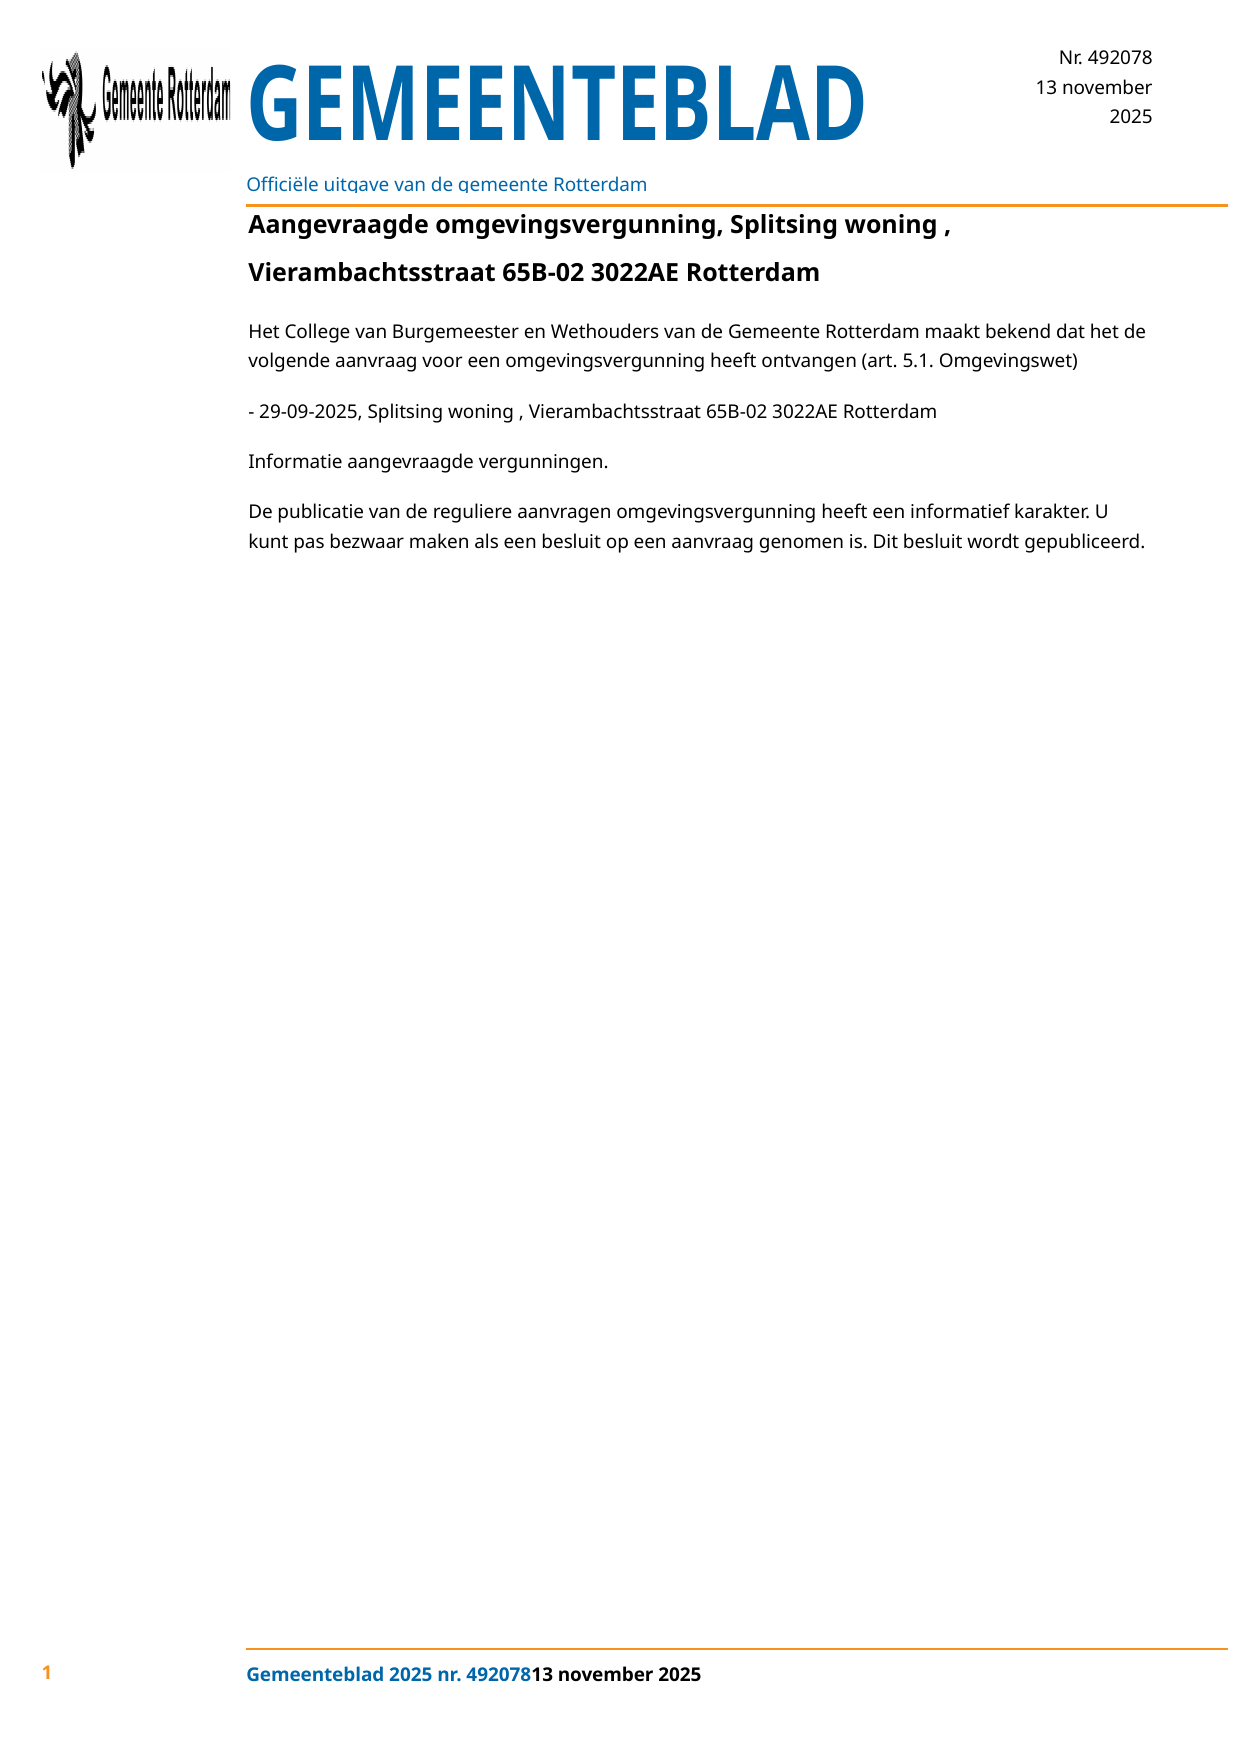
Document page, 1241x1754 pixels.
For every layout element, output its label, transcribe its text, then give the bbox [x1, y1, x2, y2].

text - 29-09-2025, Splitsing woning , Vierambachtsstraat 65B-02 3022AE Rotterdam [248, 398, 1152, 424]
picture [41, 47, 231, 172]
text Aangevraagde omgevingsvergunning, Splitsing woning , Vierambachtsstraat 65B-02 3022AE Rotterdam [248, 207, 1152, 288]
text Informatie aangevraagde vergunningen. [248, 448, 1152, 474]
text Het College van Burgemeester en Wethouders van de Gemeente Rotterdam maakt bekend dat het de volgende aanvraag voor een omgevingsvergunning heeft ontvangen (art. 5.1. Omgevingswet) [248, 318, 1152, 373]
text De publicatie van de reguliere aanvragen omgevingsvergunning heeft een informatief karakter. U kunt pas bezwaar maken als een besluit op een aanvraag genomen is. Dit besluit wordt gepubliceerd. [248, 499, 1152, 554]
